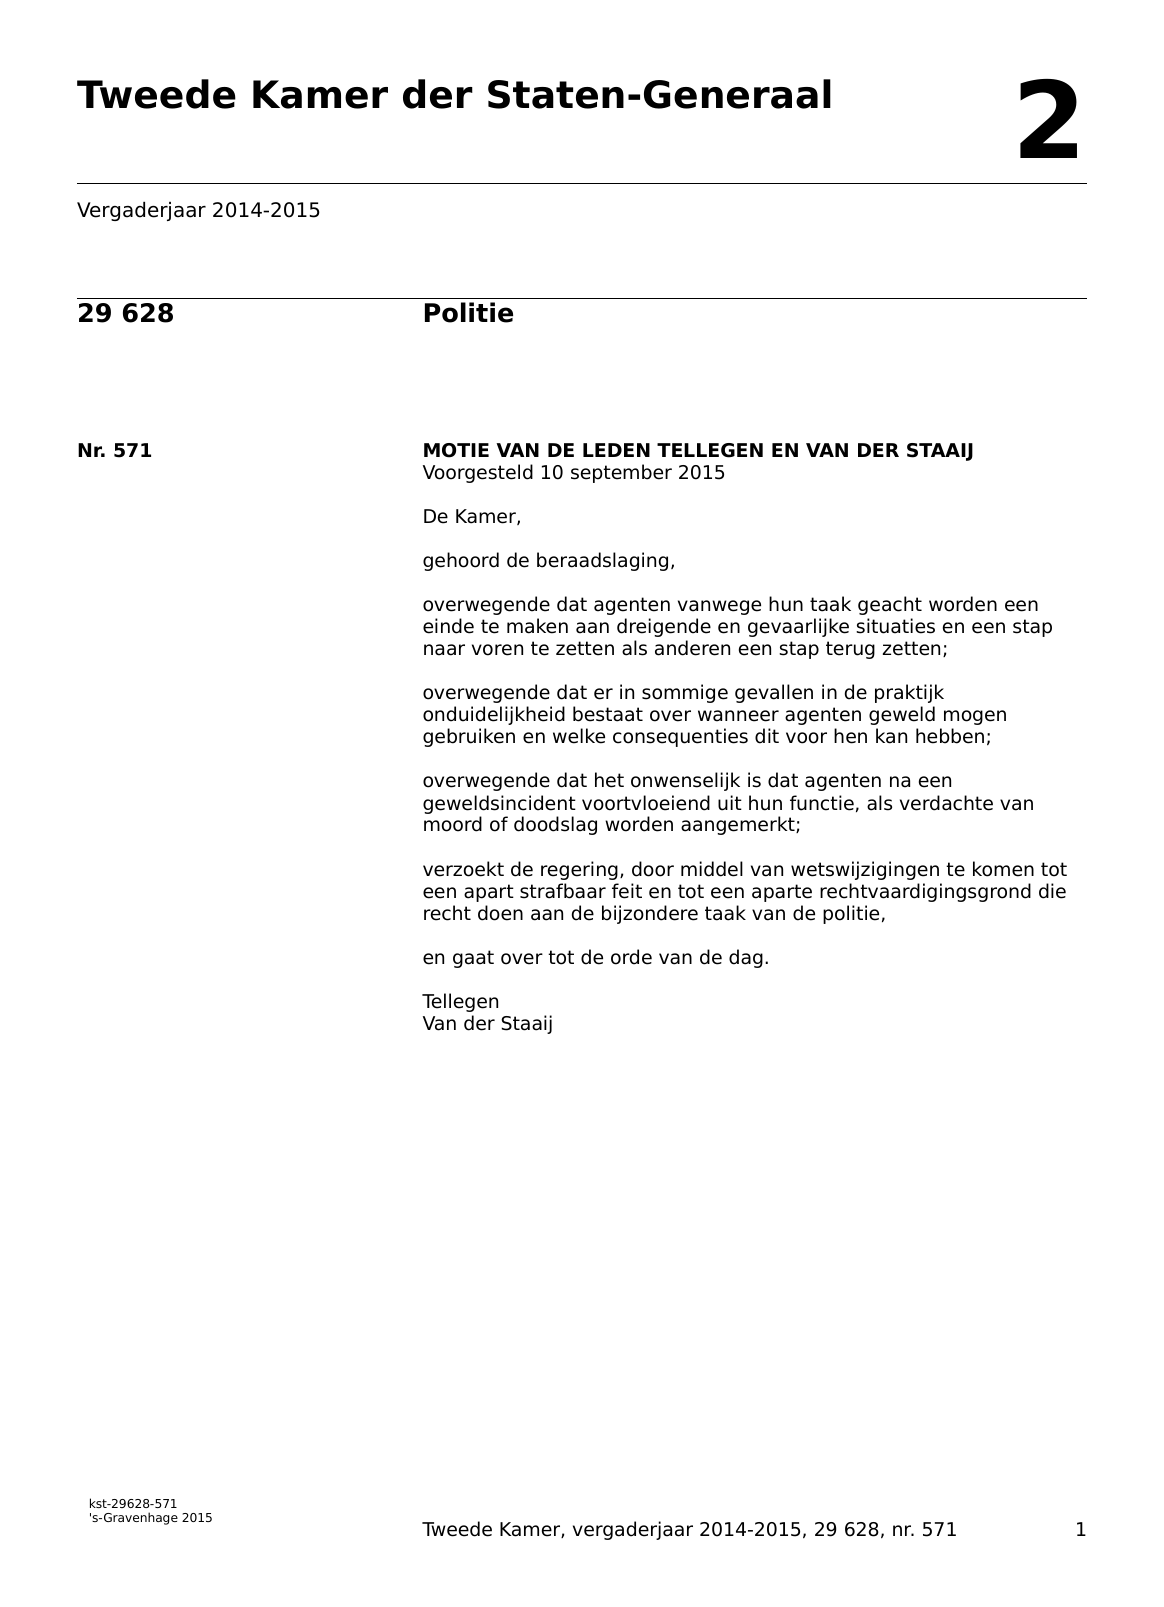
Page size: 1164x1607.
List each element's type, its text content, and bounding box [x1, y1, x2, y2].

text kst-29628-571 [88, 1497, 323, 1511]
text 's-Gravenhage 2015 [88, 1511, 323, 1525]
text overwegende dat agenten vanwege hun taak geacht worden een einde te maken aan dreigende en gevaarlijke situaties en een stap naar voren te zetten als anderen een stap terug zetten; [422, 594, 1087, 660]
text overwegende dat het onwenselijk is dat agenten na een geweldsincident voortvloeiend uit hun functie, als verdachte van moord of doodslag worden aangemerkt; [422, 770, 1087, 836]
text Voorgesteld 10 september 2015 [422, 462, 1087, 484]
table_header 2 [886, 59, 1087, 183]
text gehoord de beraadslaging, [422, 550, 1087, 572]
text De Kamer, [422, 506, 1087, 528]
text Van der Staaij [422, 1013, 1087, 1035]
text en gaat over tot de orde van de dag. [422, 947, 1087, 969]
text verzoekt de regering, door middel van wetswijzigingen te komen tot een apart strafbaar feit en tot een aparte rechtvaardigingsgrond die recht doen aan de bijzondere taak van de politie, [422, 858, 1087, 924]
text overwegende dat er in sommige gevallen in de praktijk onduidelijkheid bestaat over wanneer agenten geweld mogen gebruiken en welke consequenties dit voor hen kan hebben; [422, 682, 1087, 748]
table_header Tweede Kamer der Staten-Generaal [77, 59, 886, 183]
table_cell Vergaderjaar 2014-2015 [77, 184, 1087, 298]
subtitle Nr. 571 MOTIE VAN DE LEDEN TELLEGEN EN VAN DER STAAIJ [77, 440, 1087, 462]
text Tellegen [422, 991, 1087, 1013]
subtitle 29 628 Politie [77, 299, 1087, 329]
